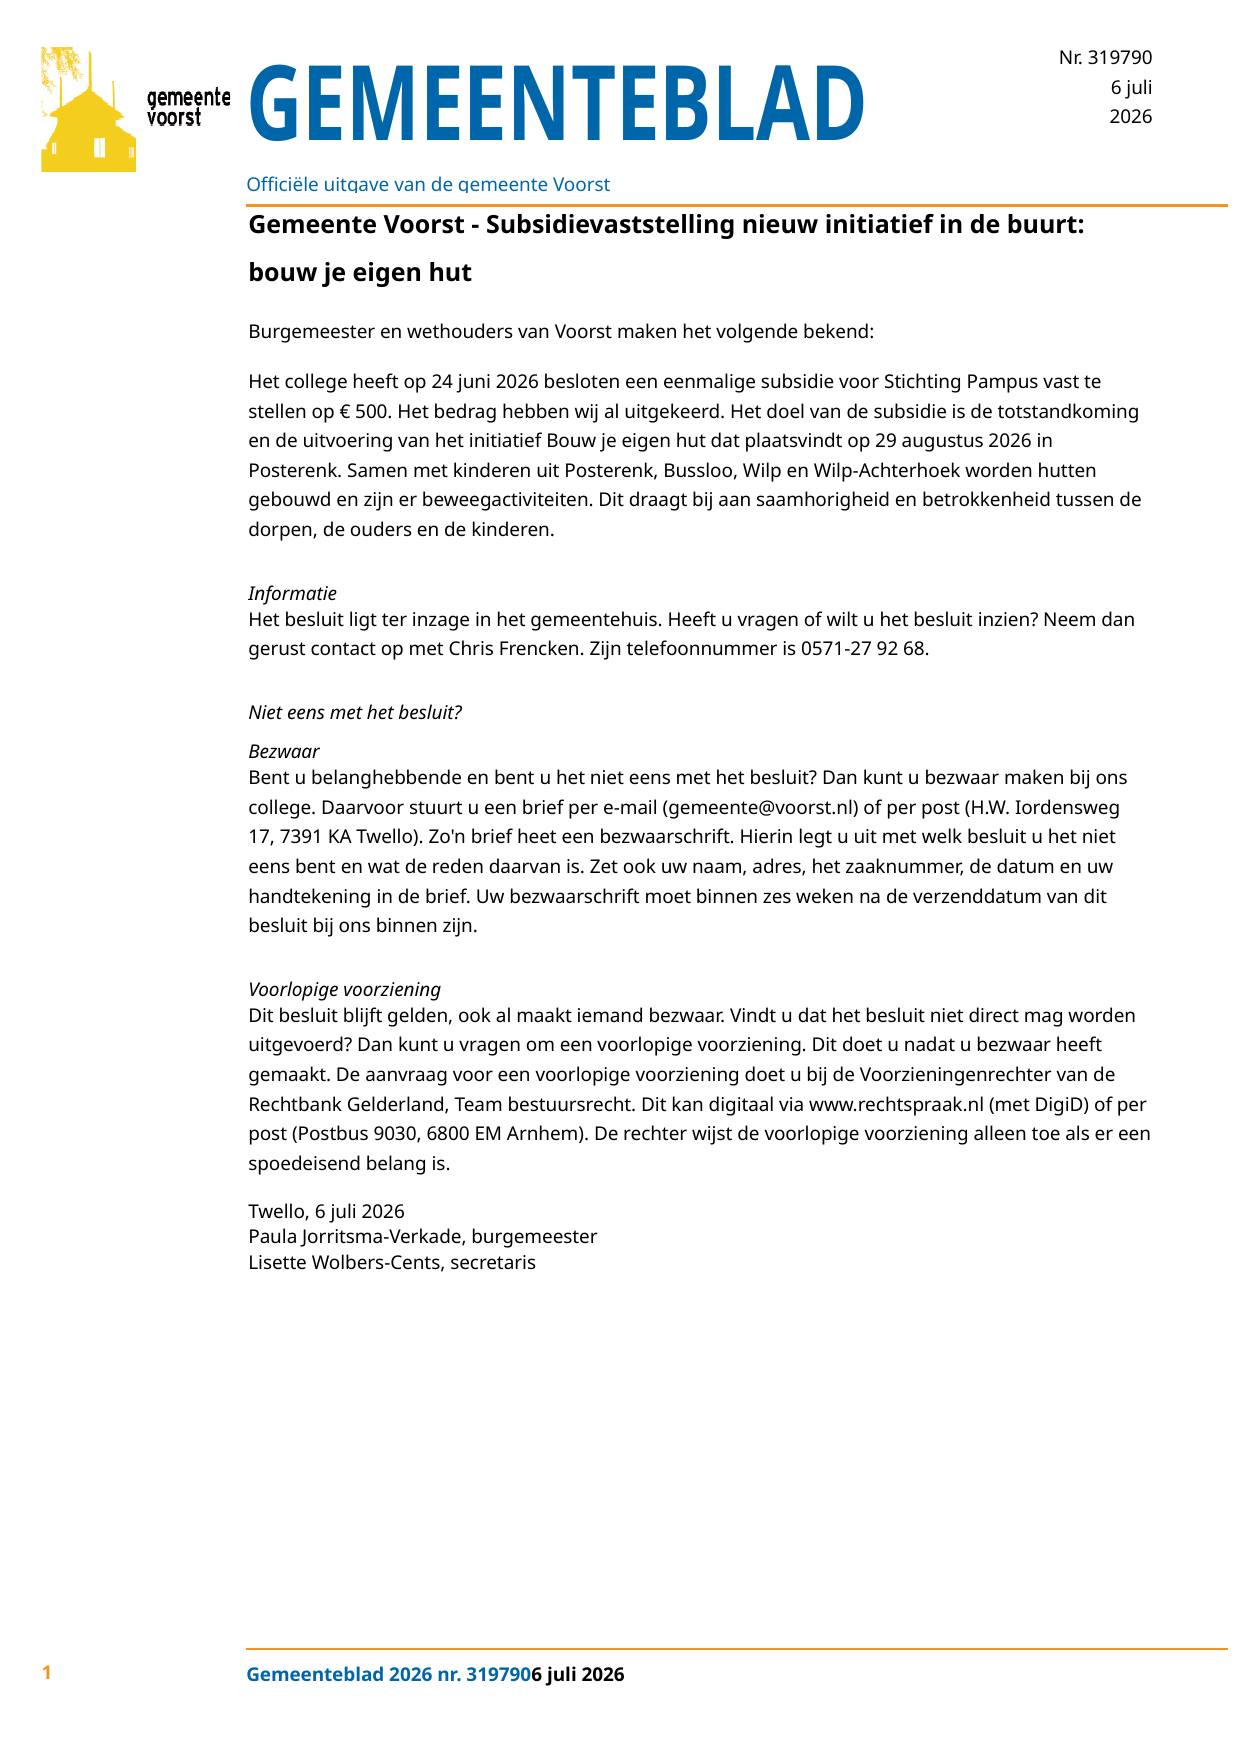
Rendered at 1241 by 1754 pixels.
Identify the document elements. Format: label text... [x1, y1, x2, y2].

text Dit besluit blijft gelden, ook al maakt iemand bezwaar. Vindt u dat het besluit niet direct mag worden uitgevoerd? Dan kunt u vragen om een voorlopige voorziening. Dit doet u nadat u bezwaar heeft gemaakt. De aanvraag voor een voorlopige voorziening doet u bij de Voorzieningenrechter van de Rechtbank Gelderland, Team bestuursrecht. Dit kan digitaal via www.rechtspraak.nl (met DigiD) of per post (Postbus 9030, 6800 EM Arnhem). De rechter wijst de voorlopige voorziening alleen toe als er een spoedeisend belang is. [248, 1002, 1152, 1176]
text Burgemeester en wethouders van Voorst maken het volgende bekend: [248, 318, 1152, 344]
text Bezwaar [248, 739, 1152, 764]
text Gemeente Voorst - Subsidievaststelling nieuw initiatief in de buurt: bouw je eigen hut [248, 207, 1152, 288]
text Het besluit ligt ter inzage in het gemeentehuis. Heeft u vragen of wilt u het besluit inzien? Neem dan gerust contact op met Chris Frencken. Zijn telefoonnummer is 0571-27 92 68. [248, 606, 1152, 661]
text Twello, 6 juli 2026 [248, 1198, 1152, 1223]
text Het college heeft op 24 juni 2026 besloten een eenmalige subsidie voor Stichting Pampus vast te stellen op € 500. Het bedrag hebben wij al uitgekeerd. Het doel van de subsidie is de totstandkoming en de uitvoering van het initiatief Bouw je eigen hut dat plaatsvindt op 29 augustus 2026 in Posterenk. Samen met kinderen uit Posterenk, Bussloo, Wilp en Wilp-Achterhoek worden hutten gebouwd en zijn er beweegactiviteiten. Dit draagt bij aan saamhorigheid en betrokkenheid tussen de dorpen, de ouders en de kinderen. [248, 368, 1152, 542]
text Paula Jorritsma-Verkade, burgemeester [248, 1223, 1152, 1249]
text Lisette Wolbers-Cents, secretaris [248, 1249, 1152, 1275]
text Bent u belanghebbende en bent u het niet eens met het besluit? Dan kunt u bezwaar maken bij ons college. Daarvoor stuurt u een brief per e-mail (gemeente@voorst.nl) of per post (H.W. Iordensweg 17, 7391 KA Twello). Zo'n brief heet een bezwaarschrift. Hierin legt u uit met welk besluit u het niet eens bent en wat de reden daarvan is. Zet ook uw naam, adres, het zaaknummer, de datum en uw handtekening in de brief. Uw bezwaarschrift moet binnen zes weken na de verzenddatum van dit besluit bij ons binnen zijn. [248, 764, 1152, 938]
text Voorlopige voorziening [248, 976, 1152, 1002]
text Niet eens met het besluit? [248, 699, 1152, 725]
picture [41, 47, 231, 172]
text Informatie [248, 580, 1152, 606]
